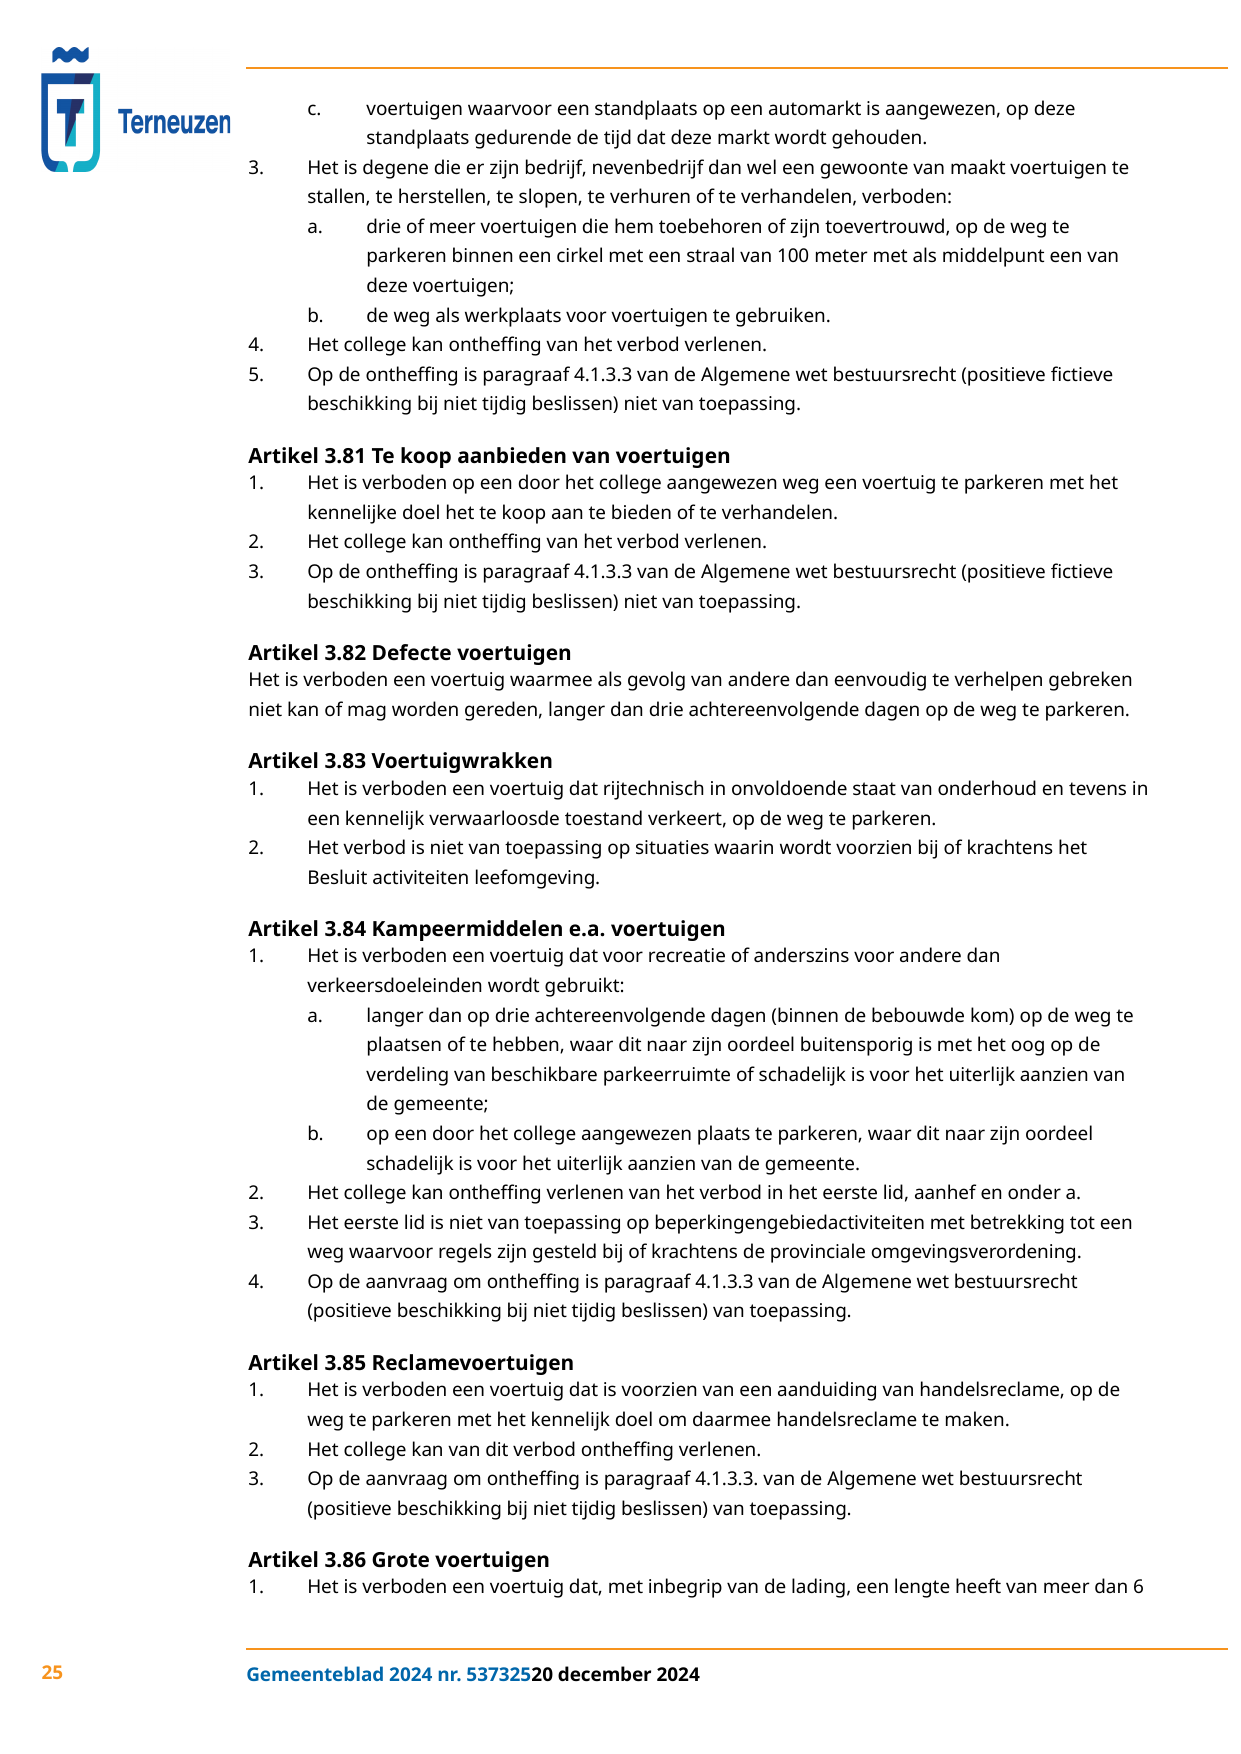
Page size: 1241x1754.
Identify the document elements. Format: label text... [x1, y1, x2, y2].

list Het is verboden op een door het college aangewezen weg een voertuig te parkeren met het kennelijke doel het te koop aan te bieden of te verhandelen. [248, 469, 1152, 525]
list Het college kan ontheffing van het verbod verlenen. [248, 331, 1152, 357]
text Artikel 3.85 Reclamevoertuigen [248, 1348, 1152, 1377]
list op een door het college aangewezen plaats te parkeren, waar dit naar zijn oordeel schadelijk is voor het uiterlijk aanzien van de gemeente. [307, 1120, 1152, 1176]
text Artikel 3.83 Voertuigwrakken [248, 747, 1152, 775]
list de weg als werkplaats voor voertuigen te gebruiken. [307, 302, 1152, 328]
list Het college kan ontheffing verlenen van het verbod in het eerste lid, aanhef en onder a. [248, 1179, 1152, 1205]
list Het eerste lid is niet van toepassing op beperkingengebiedactiviteiten met betrekking tot een weg waarvoor regels zijn gesteld bij of krachtens de provinciale omgevingsverordening. [248, 1209, 1152, 1264]
text Artikel 3.86 Grote voertuigen [248, 1545, 1152, 1574]
text Het is verboden een voertuig waarmee als gevolg van andere dan eenvoudig te verhelpen gebreken niet kan of mag worden gereden, langer dan drie achtereenvolgende dagen op de weg te parkeren. [248, 667, 1152, 722]
list Het is verboden een voertuig dat voor recreatie of anderszins voor andere dan verkeersdoeleinden wordt gebruikt: [248, 943, 1152, 998]
list drie of meer voertuigen die hem toebehoren of zijn toevertrouwd, op de weg te parkeren binnen een cirkel met een straal van 100 meter met als middelpunt een van deze voertuigen; [307, 213, 1152, 298]
list Het college kan van dit verbod ontheffing verlenen. [248, 1436, 1152, 1461]
list Het is degene die er zijn bedrijf, nevenbedrijf dan wel een gewoonte van maakt voertuigen te stallen, te herstellen, te slopen, te verhuren of te verhandelen, verboden: [248, 154, 1152, 209]
list Het is verboden een voertuig dat, met inbegrip van de lading, een lengte heeft van meer dan 6 [248, 1574, 1152, 1599]
list Op de aanvraag om ontheffing is paragraaf 4.1.3.3. van de Algemene wet bestuursrecht (positieve beschikking bij niet tijdig beslissen) van toepassing. [248, 1465, 1152, 1521]
list Op de ontheffing is paragraaf 4.1.3.3 van de Algemene wet bestuursrecht (positieve fictieve beschikking bij niet tijdig beslissen) niet van toepassing. [248, 361, 1152, 416]
text Artikel 3.81 Te koop aanbieden van voertuigen [248, 441, 1152, 469]
list Het college kan ontheffing van het verbod verlenen. [248, 529, 1152, 554]
list langer dan op drie achtereenvolgende dagen (binnen de bebouwde kom) op de weg te plaatsen of te hebben, waar dit naar zijn oordeel buitensporig is met het oog op de verdeling van beschikbare parkeerruimte of schadelijk is voor het uiterlijk aanzien van de gemeente; [307, 1002, 1152, 1116]
text Artikel 3.82 Defecte voertuigen [248, 638, 1152, 667]
list Op de ontheffing is paragraaf 4.1.3.3 van de Algemene wet bestuursrecht (positieve fictieve beschikking bij niet tijdig beslissen) niet van toepassing. [248, 558, 1152, 613]
list Het is verboden een voertuig dat is voorzien van een aanduiding van handelsreclame, op de weg te parkeren met het kennelijk doel om daarmee handelsreclame te maken. [248, 1377, 1152, 1432]
list Het verbod is niet van toepassing op situaties waarin wordt voorzien bij of krachtens het Besluit activiteiten leefomgeving. [248, 834, 1152, 889]
list Op de aanvraag om ontheffing is paragraaf 4.1.3.3 van de Algemene wet bestuursrecht (positieve beschikking bij niet tijdig beslissen) van toepassing. [248, 1268, 1152, 1323]
text Artikel 3.84 Kampeermiddelen e.a. voertuigen [248, 914, 1152, 943]
list Het is verboden een voertuig dat rijtechnisch in onvoldoende staat van onderhoud en tevens in een kennelijk verwaarloosde toestand verkeert, op de weg te parkeren. [248, 775, 1152, 830]
list voertuigen waarvoor een standplaats op een automarkt is aangewezen, op deze standplaats gedurende de tijd dat deze markt wordt gehouden. [307, 95, 1152, 150]
picture [41, 47, 231, 172]
